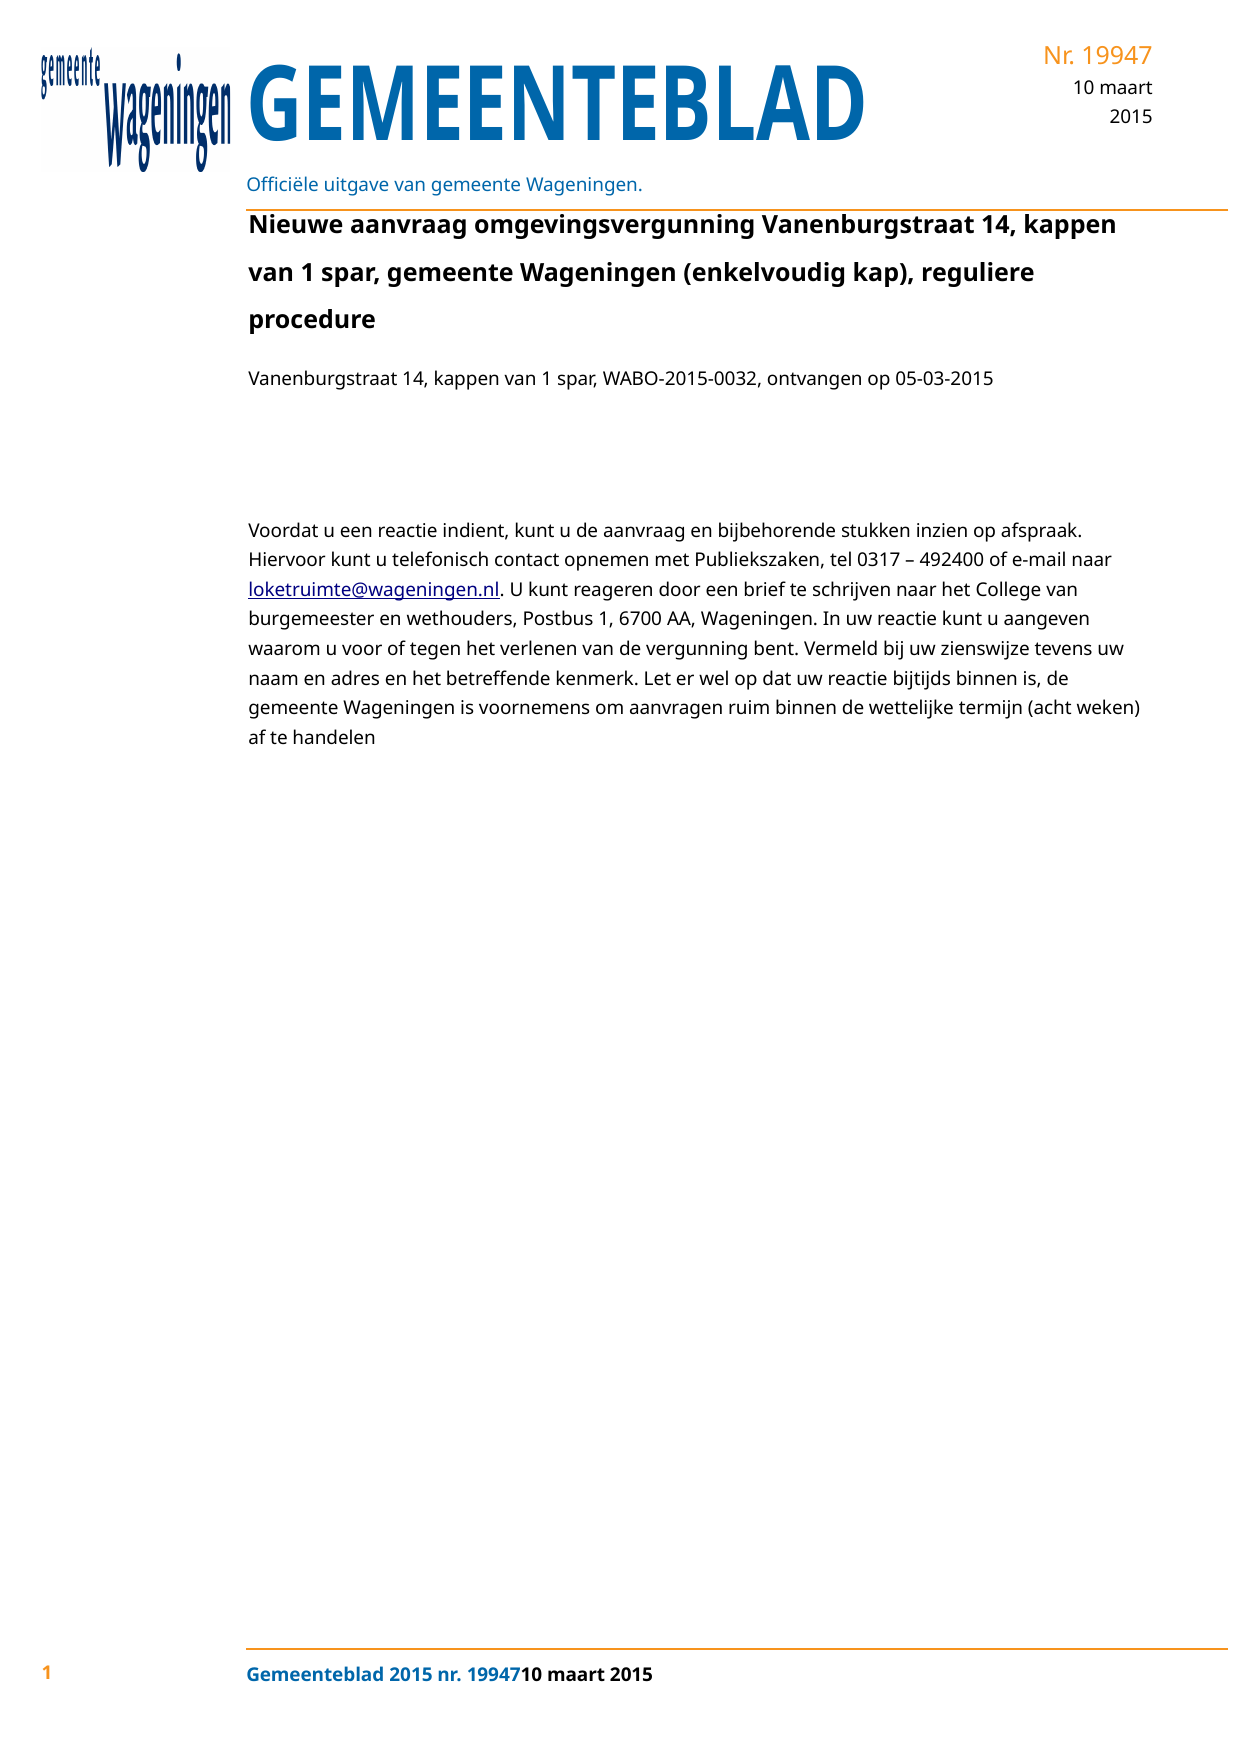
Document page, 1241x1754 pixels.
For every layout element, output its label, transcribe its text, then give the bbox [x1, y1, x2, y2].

text Voordat u een reactie indient, kunt u de aanvraag en bijbehorende stukken inzien op afspraak. Hiervoor kunt u telefonisch contact opnemen met Publiekszaken, tel 0317 – 492400 of e-mail naar loketruimte@wageningen.nl. U kunt reageren door een brief te schrijven naar het College van burgemeester en wethouders, Postbus 1, 6700 AA, Wageningen. In uw reactie kunt u aangeven waarom u voor of tegen het verlenen van de vergunning bent. Vermeld bij uw zienswijze tevens uw naam en adres en het betreffende kenmerk. Let er wel op dat uw reactie bijtijds binnen is, de gemeente Wageningen is voornemens om aanvragen ruim binnen de wettelijke termijn (acht weken) af te handelen [248, 517, 1152, 749]
text Vanenburgstraat 14, kappen van 1 spar, WABO-2015-0032, ontvangen op 05-03-2015 [248, 366, 1152, 391]
picture [41, 47, 231, 172]
text Nieuwe aanvraag omgevingsvergunning Vanenburgstraat 14, kappen van 1 spar, gemeente Wageningen (enkelvoudig kap), reguliere procedure [248, 211, 1152, 336]
